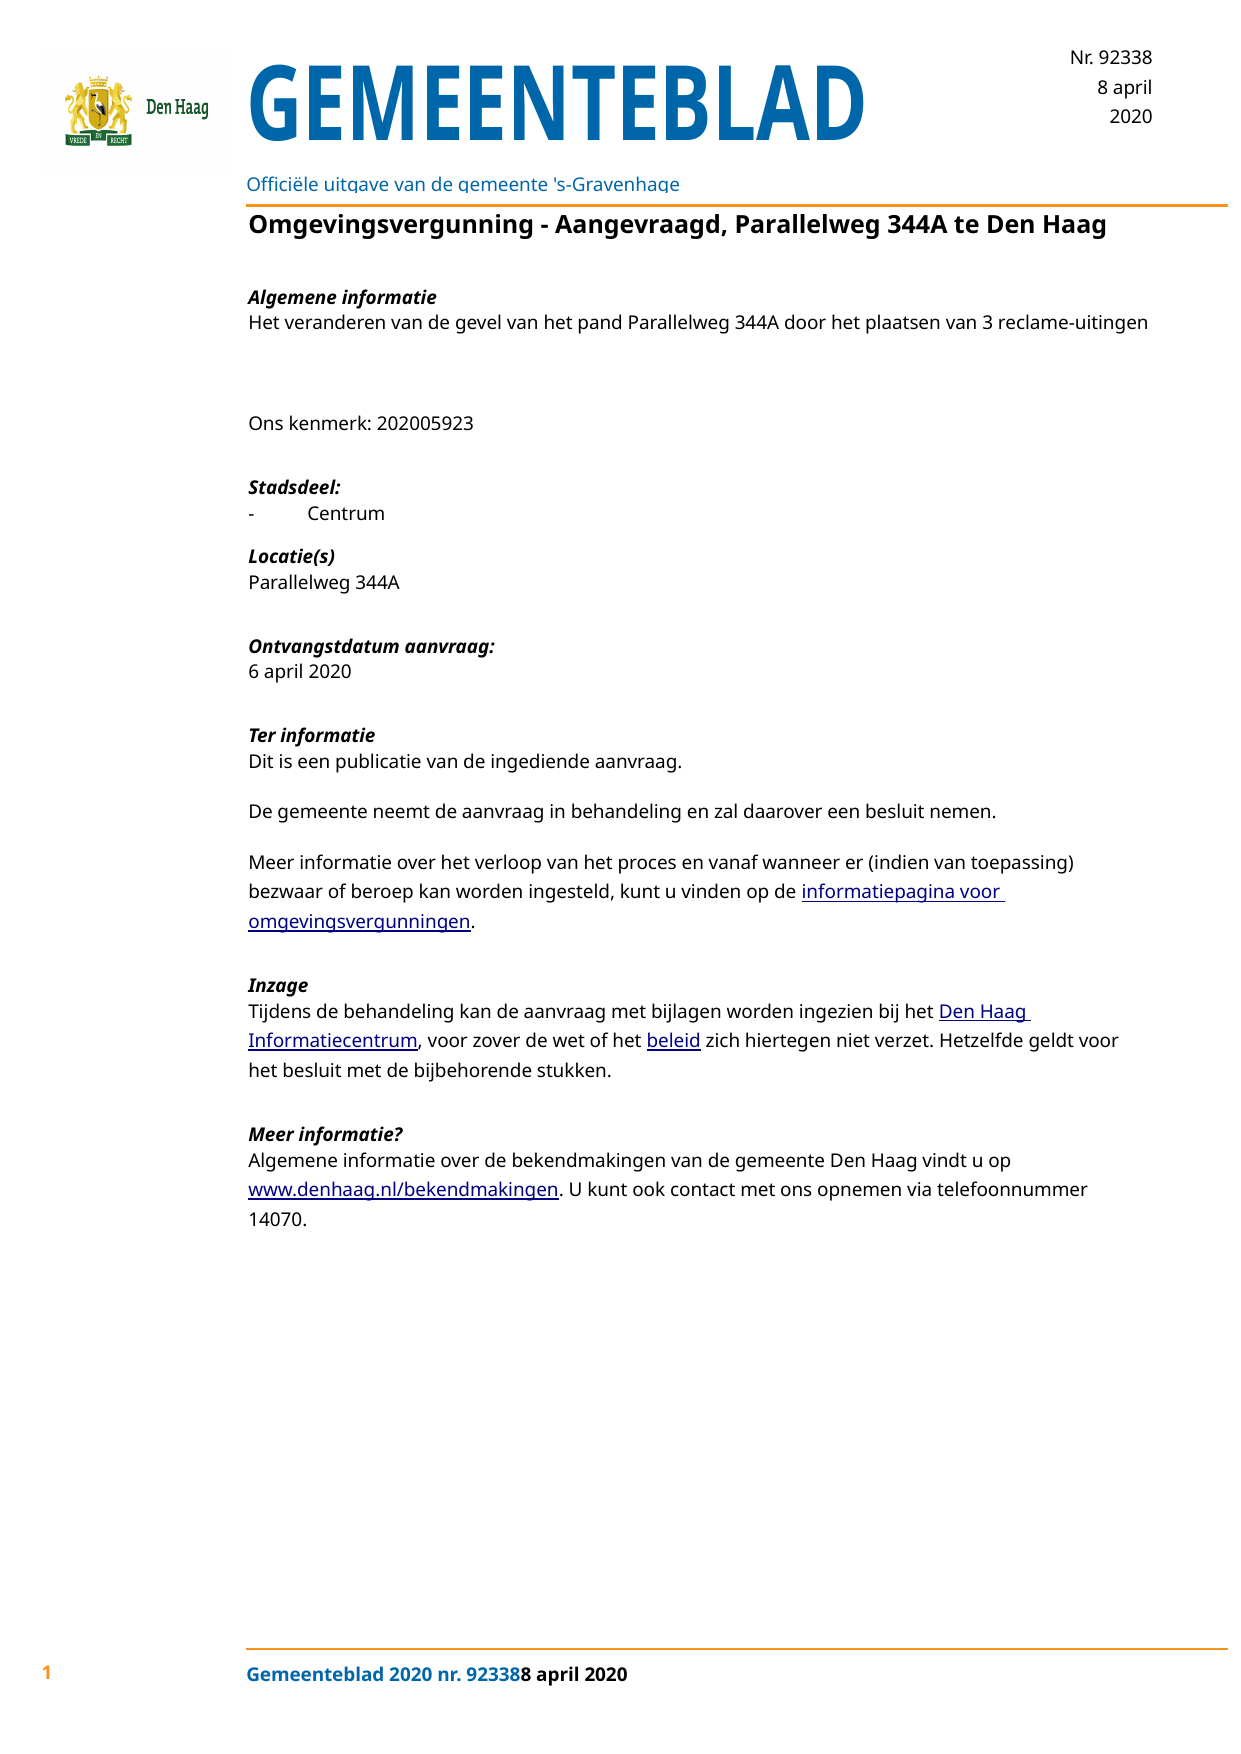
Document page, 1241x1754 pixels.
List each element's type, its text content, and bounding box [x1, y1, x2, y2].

text Parallelweg 344A [248, 569, 1152, 595]
text Locatie(s) [248, 543, 1152, 569]
text Ontvangstdatum aanvraag: [248, 633, 1152, 659]
text Ons kenmerk: 202005923 [248, 410, 1152, 436]
text Het veranderen van de gevel van het pand Parallelweg 344A door het plaatsen van 3 reclame-uitingen [248, 309, 1152, 335]
picture [41, 47, 231, 172]
text Ter informatie [248, 723, 1152, 748]
text Tijdens de behandeling kan de aanvraag met bijlagen worden ingezien bij het Den Haag Informatiecentrum, voor zover de wet of het beleid zich hiertegen niet verzet. Hetzelfde geldt voor het besluit met de bijbehorende stukken. [248, 998, 1152, 1083]
text Stadsdeel: [248, 474, 1152, 500]
text 6 april 2020 [248, 659, 1152, 684]
text Algemene informatie over de bekendmakingen van de gemeente Den Haag vindt u op www.denhaag.nl/bekendmakingen. U kunt ook contact met ons opnemen via telefoonnummer 14070. [248, 1147, 1152, 1232]
list Centrum [248, 500, 1152, 526]
text Meer informatie? [248, 1121, 1152, 1147]
text Omgevingsvergunning - Aangevraagd, Parallelweg 344A te Den Haag [248, 207, 1152, 241]
text De gemeente neemt de aanvraag in behandeling en zal daarover een besluit nemen. [248, 799, 1152, 824]
text Dit is een publicatie van de ingediende aanvraag. [248, 748, 1152, 774]
text Meer informatie over het verloop van het proces en vanaf wanneer er (indien van toepassing) bezwaar of beroep kan worden ingesteld, kunt u vinden op de informatiepagina voor omgevingsvergunningen. [248, 849, 1152, 934]
text Algemene informatie [248, 284, 1152, 309]
text Inzage [248, 972, 1152, 998]
